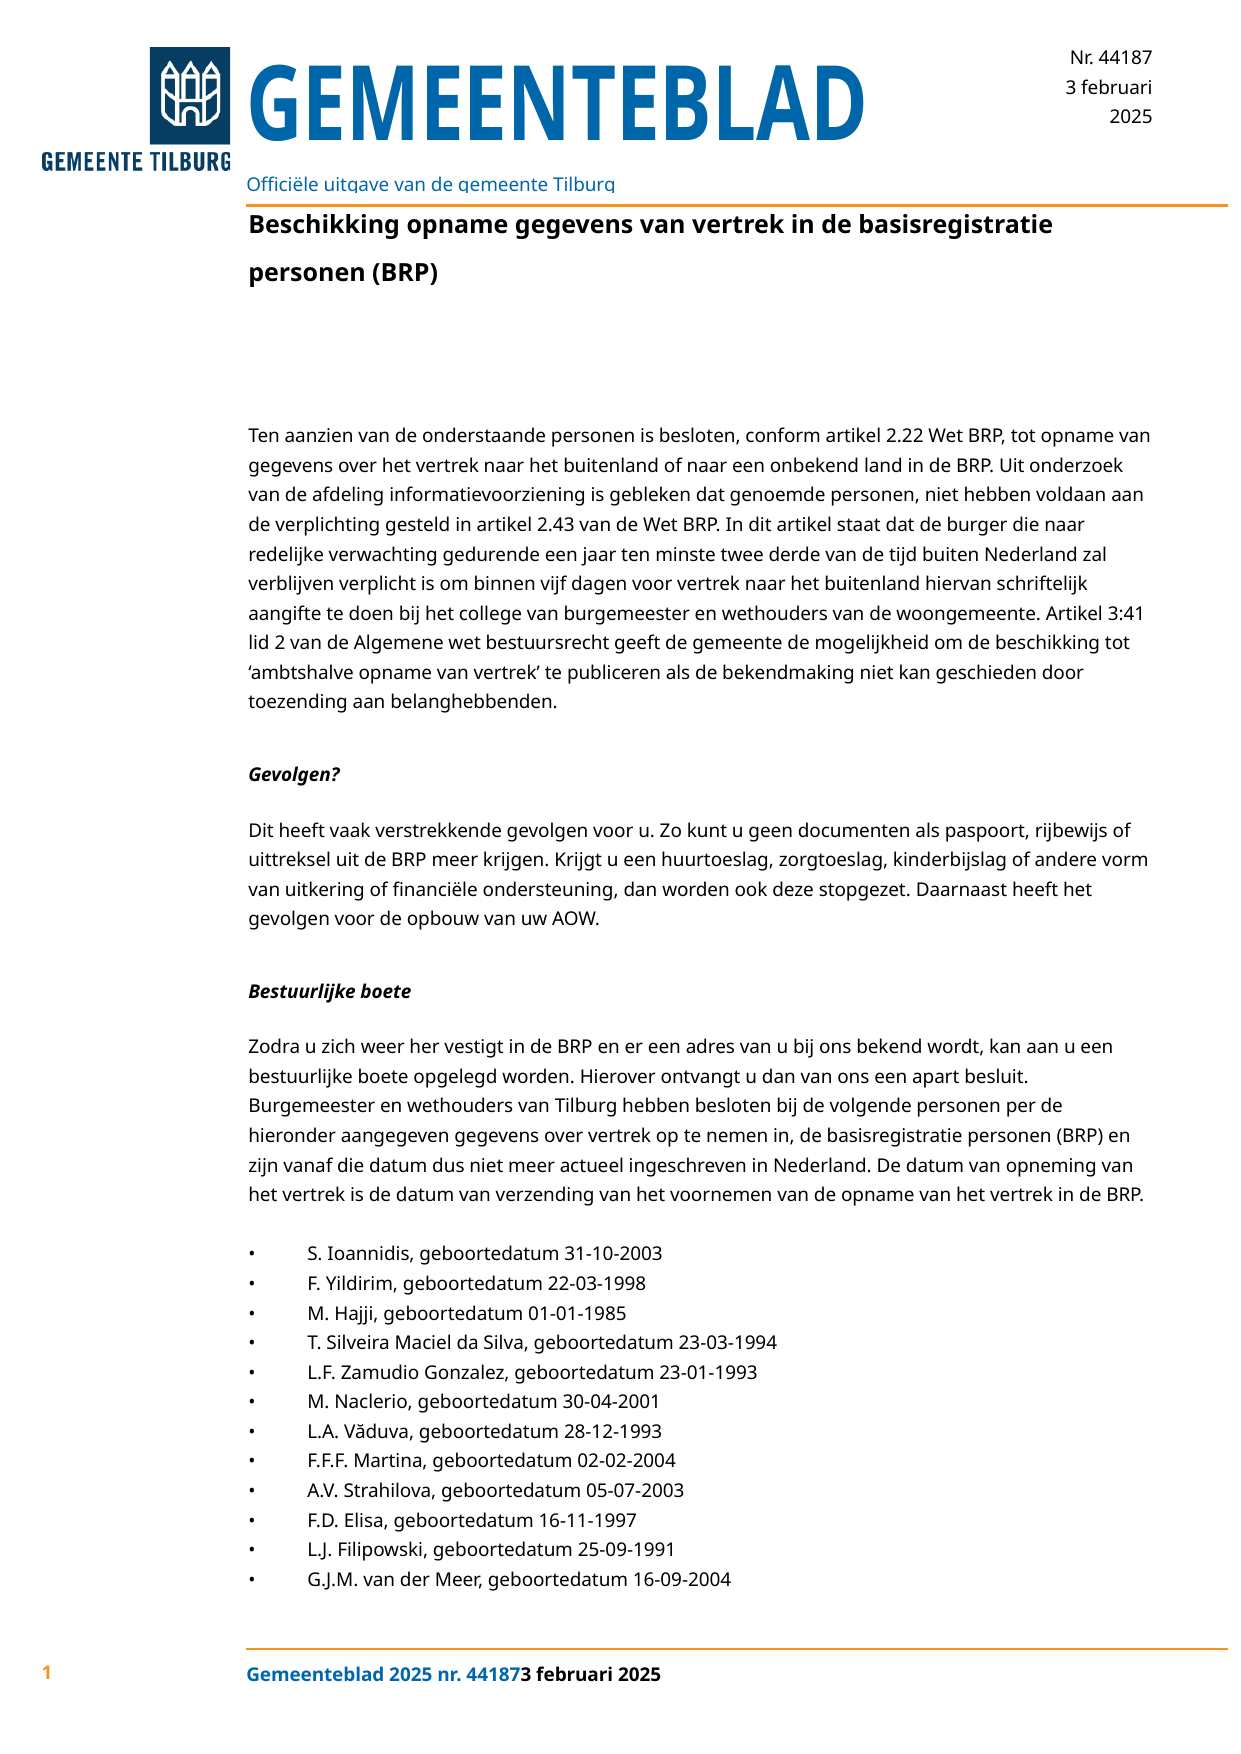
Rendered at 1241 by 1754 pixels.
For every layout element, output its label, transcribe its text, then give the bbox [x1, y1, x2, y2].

text Bestuurlijke boete [248, 978, 1152, 1004]
list L.J. Filipowski, geboortedatum 25-09-1991 [248, 1536, 1152, 1562]
list G.J.M. van der Meer, geboortedatum 16-09-2004 [248, 1566, 1152, 1592]
text Dit heeft vaak verstrekkende gevolgen voor u. Zo kunt u geen documenten als paspoort, rijbewijs of uittreksel uit de BRP meer krijgen. Krijgt u een huurtoeslag, zorgtoeslag, kinderbijslag of andere vorm van uitkering of financiële ondersteuning, dan worden ook deze stopgezet. Daarnaast heeft het gevolgen voor de opbouw van uw AOW. [248, 817, 1152, 931]
list S. Ioannidis, geboortedatum 31-10-2003 [248, 1241, 1152, 1266]
picture [41, 47, 231, 172]
list A.V. Strahilova, geboortedatum 05-07-2003 [248, 1477, 1152, 1503]
text Burgemeester en wethouders van Tilburg hebben besloten bij de volgende personen per de hieronder aangegeven gegevens over vertrek op te nemen in, de basisregistratie personen (BRP) en zijn vanaf die datum dus niet meer actueel ingeschreven in Nederland. De datum van opneming van het vertrek is de datum van verzending van het voornemen van de opname van het vertrek in de BRP. [248, 1093, 1152, 1207]
list F. Yildirim, geboortedatum 22-03-1998 [248, 1270, 1152, 1296]
list L.F. Zamudio Gonzalez, geboortedatum 23-01-1993 [248, 1359, 1152, 1385]
list M. Naclerio, geboortedatum 30-04-2001 [248, 1388, 1152, 1414]
text Gevolgen? [248, 761, 1152, 787]
text Beschikking opname gegevens van vertrek in de basisregistratie personen (BRP) [248, 207, 1152, 288]
text Ten aanzien van de onderstaande personen is besloten, conform artikel 2.22 Wet BRP, tot opname van gegevens over het vertrek naar het buitenland of naar een onbekend land in de BRP. Uit onderzoek van de afdeling informatievoorziening is gebleken dat genoemde personen, niet hebben voldaan aan de verplichting gesteld in artikel 2.43 van de Wet BRP. In dit artikel staat dat de burger die naar redelijke verwachting gedurende een jaar ten minste twee derde van de tijd buiten Nederland zal verblijven verplicht is om binnen vijf dagen voor vertrek naar het buitenland hiervan schriftelijk aangifte te doen bij het college van burgemeester en wethouders van de woongemeente. Artikel 3:41 lid 2 van de Algemene wet bestuursrecht geeft de gemeente de mogelijkheid om de beschikking tot ‘ambtshalve opname van vertrek’ te publiceren als de bekendmaking niet kan geschieden door toezending aan belanghebbenden. [248, 422, 1152, 714]
list F.D. Elisa, geboortedatum 16-11-1997 [248, 1507, 1152, 1533]
list M. Hajji, geboortedatum 01-01-1985 [248, 1300, 1152, 1326]
list F.F.F. Martina, geboortedatum 02-02-2004 [248, 1448, 1152, 1473]
list T. Silveira Maciel da Silva, geboortedatum 23-03-1994 [248, 1329, 1152, 1355]
list L.A. Văduva, geboortedatum 28-12-1993 [248, 1418, 1152, 1444]
text Zodra u zich weer her vestigt in de BRP en er een adres van u bij ons bekend wordt, kan aan u een bestuurlijke boete opgelegd worden. Hierover ontvangt u dan van ons een apart besluit. [248, 1033, 1152, 1089]
